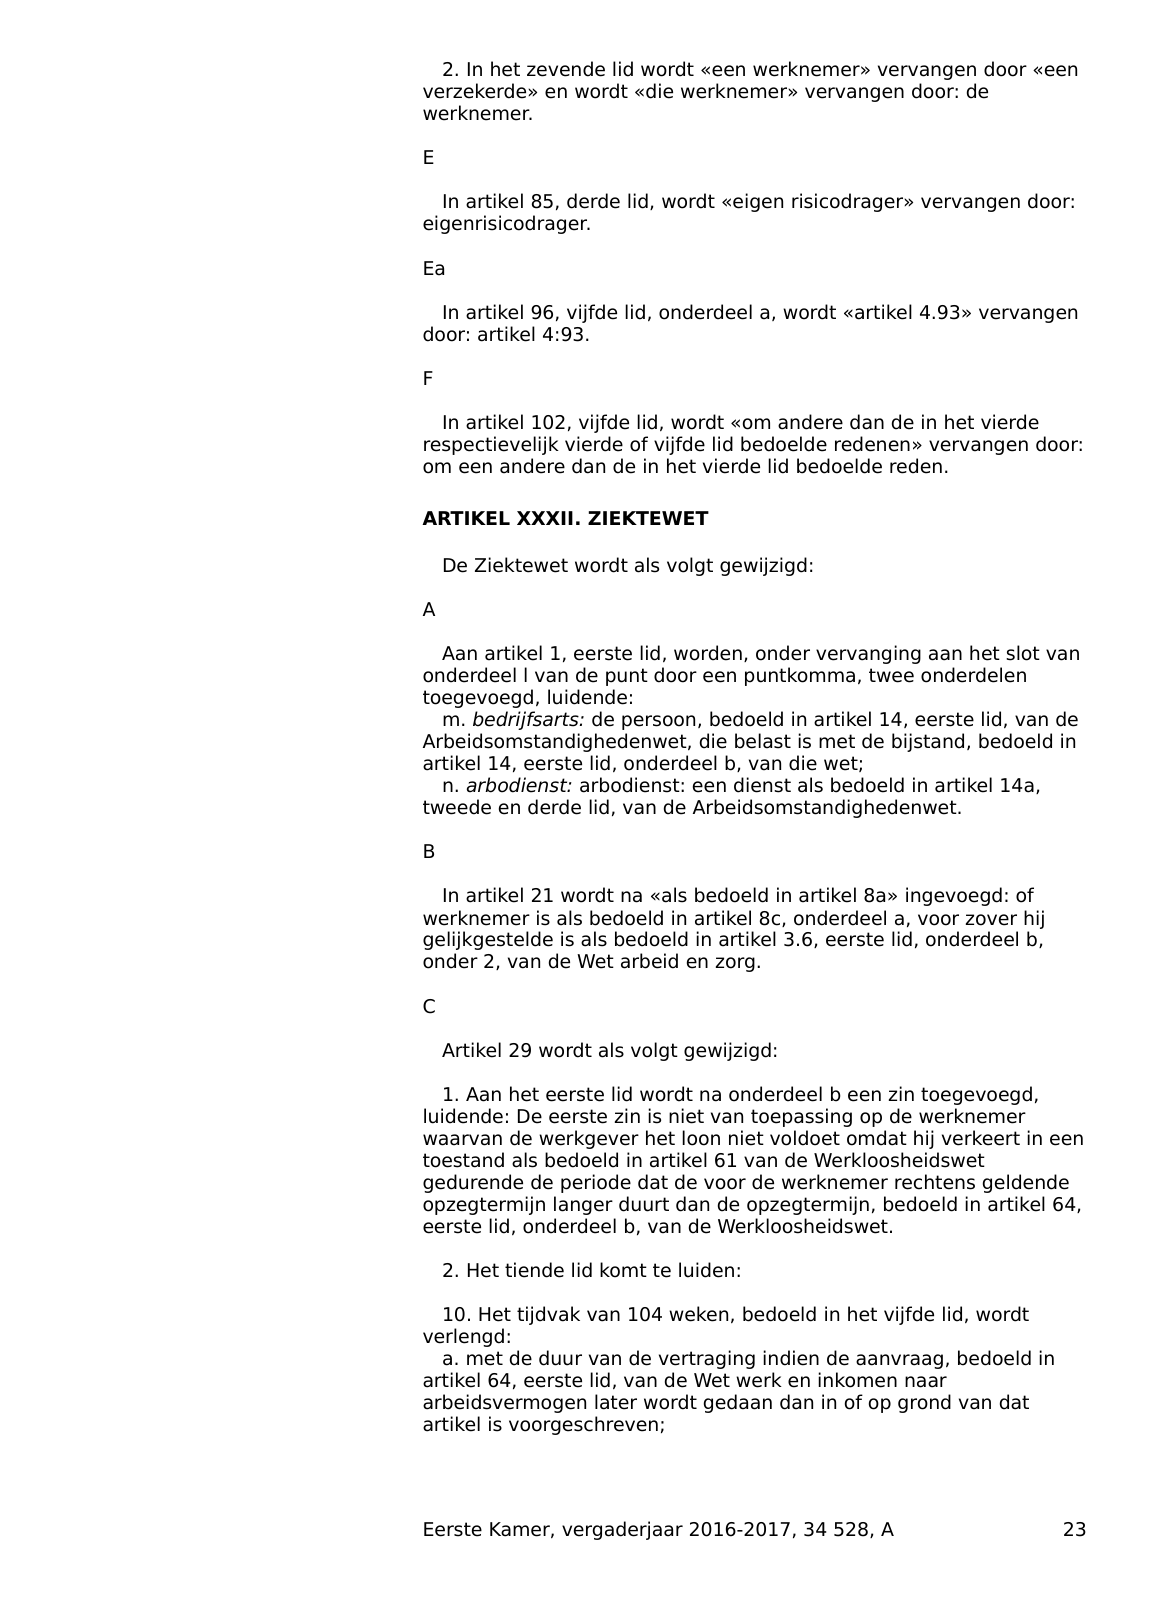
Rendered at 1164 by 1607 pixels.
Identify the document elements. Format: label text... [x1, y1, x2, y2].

subtitle ARTIKEL XXXII. ZIEKTEWET [422, 508, 1087, 530]
text 2. In het zevende lid wordt «een werknemer» vervangen door «een verzekerde» en wordt «die werknemer» vervangen door: de werknemer. [422, 59, 1087, 125]
text In artikel 102, vijfde lid, wordt «om andere dan de in het vierde respectievelijk vierde of vijfde lid bedoelde redenen» vervangen door: om een andere dan de in het vierde lid bedoelde reden. [422, 412, 1087, 478]
text E [422, 147, 1087, 169]
text Artikel 29 wordt als volgt gewijzigd: [422, 1040, 1087, 1062]
text In artikel 85, derde lid, wordt «eigen risicodrager» vervangen door: eigenrisicodrager. [422, 191, 1087, 235]
text In artikel 21 wordt na «als bedoeld in artikel 8a» ingevoegd: of werknemer is als bedoeld in artikel 8c, onderdeel a, voor zover hij gelijkgestelde is als bedoeld in artikel 3.6, eerste lid, onderdeel b, onder 2, van de Wet arbeid en zorg. [422, 885, 1087, 973]
text m. bedrijfsarts: de persoon, bedoeld in artikel 14, eerste lid, van de Arbeidsomstandighedenwet, die belast is met de bijstand, bedoeld in artikel 14, eerste lid, onderdeel b, van die wet; [422, 709, 1087, 775]
text 2. Het tiende lid komt te luiden: [422, 1260, 1087, 1282]
text 10. Het tijdvak van 104 weken, bedoeld in het vijfde lid, wordt verlengd: [422, 1304, 1087, 1348]
text a. met de duur van de vertraging indien de aanvraag, bedoeld in artikel 64, eerste lid, van de Wet werk en inkomen naar arbeidsvermogen later wordt gedaan dan in of op grond van dat artikel is voorgeschreven; [422, 1348, 1087, 1436]
text In artikel 96, vijfde lid, onderdeel a, wordt «artikel 4.93» vervangen door: artikel 4:93. [422, 302, 1087, 346]
text De Ziektewet wordt als volgt gewijzigd: [422, 555, 1087, 577]
text A [422, 599, 1087, 621]
text Aan artikel 1, eerste lid, worden, onder vervanging aan het slot van onderdeel l van de punt door een puntkomma, twee onderdelen toegevoegd, luidende: [422, 643, 1087, 709]
text Ea [422, 257, 1087, 279]
text C [422, 996, 1087, 1017]
text F [422, 368, 1087, 390]
text 1. Aan het eerste lid wordt na onderdeel b een zin toegevoegd, luidende: De eerste zin is niet van toepassing op de werknemer waarvan de werkgever het loon niet voldoet omdat hij verkeert in een toestand als bedoeld in artikel 61 van de Werkloosheidswet gedurende de periode dat de voor de werknemer rechtens geldende opzegtermijn langer duurt dan de opzegtermijn, bedoeld in artikel 64, eerste lid, onderdeel b, van de Werkloosheidswet. [422, 1084, 1087, 1238]
text n. arbodienst: arbodienst: een dienst als bedoeld in artikel 14a, tweede en derde lid, van de Arbeidsomstandighedenwet. [422, 775, 1087, 819]
text B [422, 841, 1087, 863]
